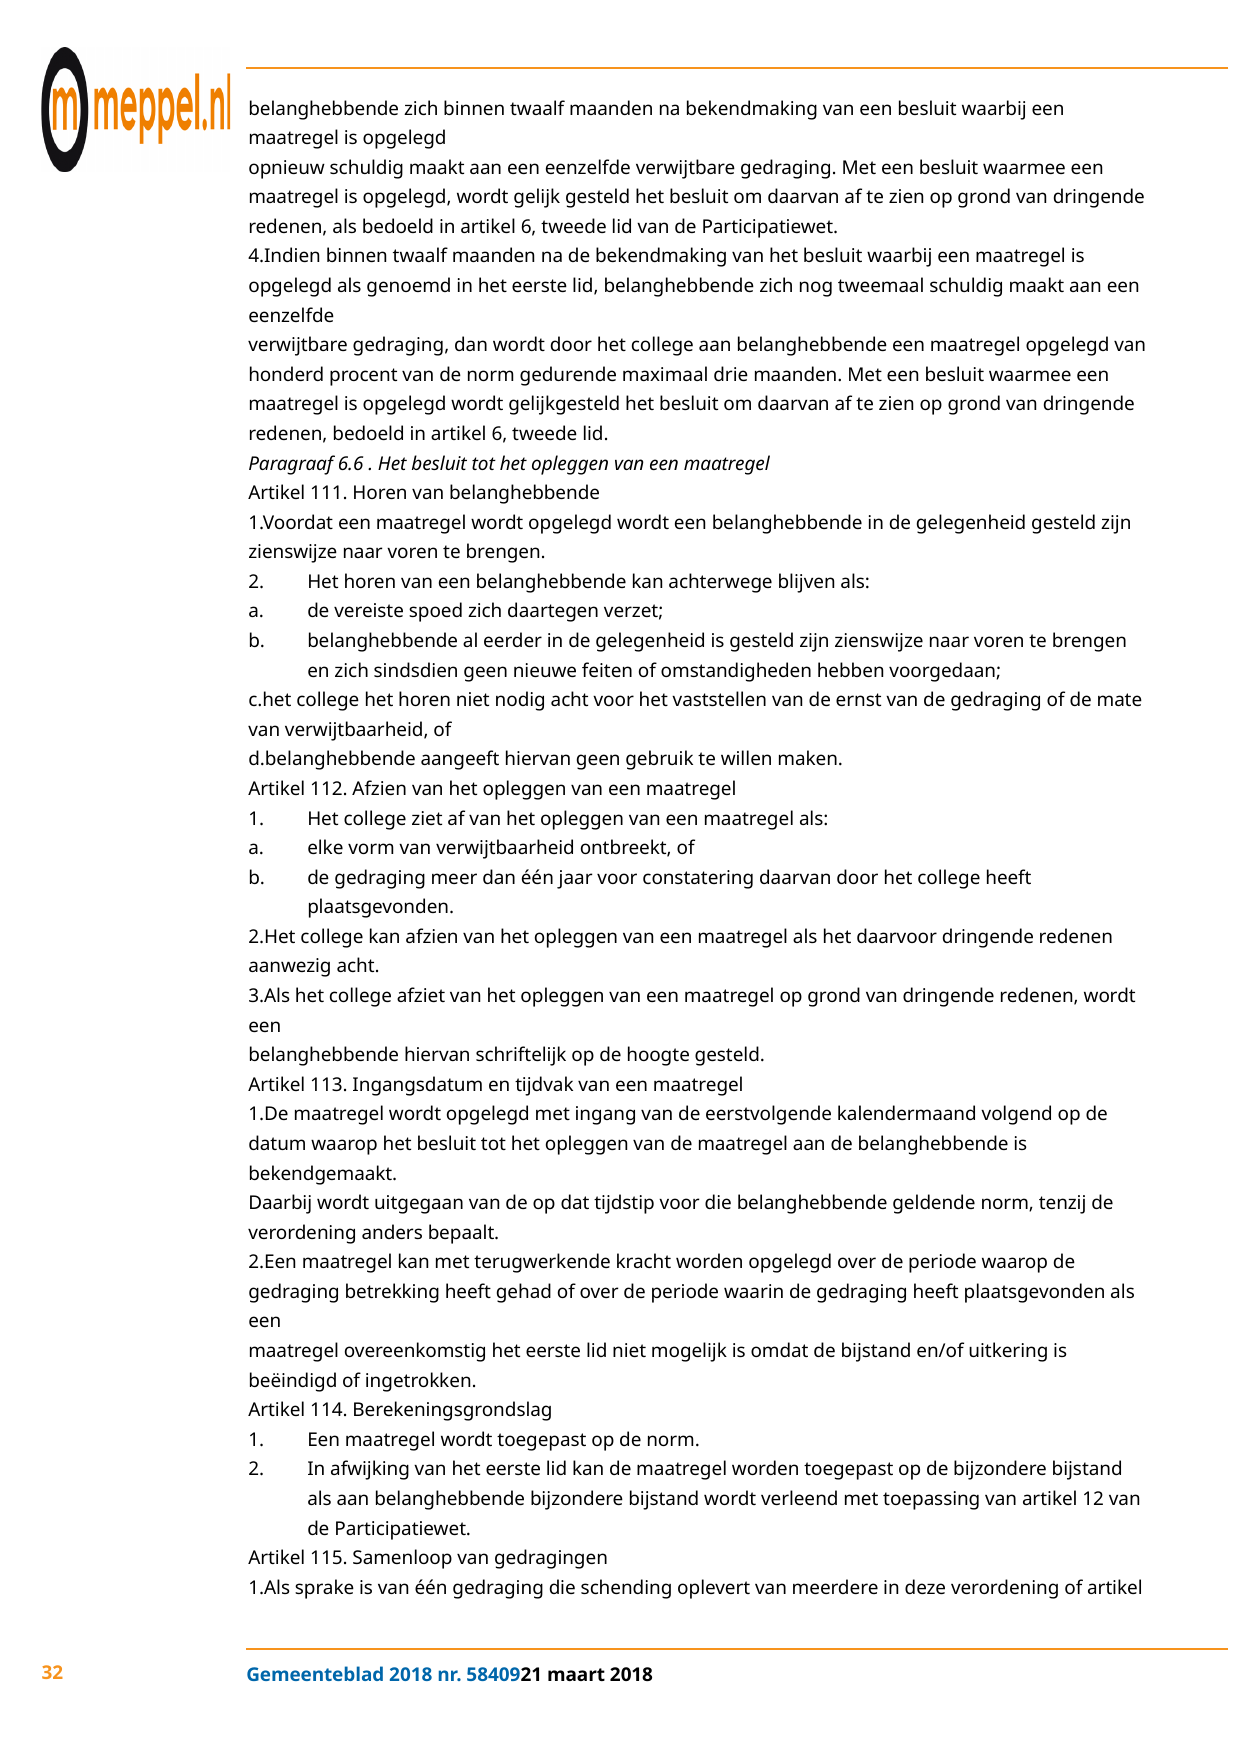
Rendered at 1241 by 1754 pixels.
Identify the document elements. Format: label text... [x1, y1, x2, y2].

text 1.Als sprake is van één gedraging die schending oplevert van meerdere in deze verordening of artikel [248, 1574, 1152, 1600]
list In afwijking van het eerste lid kan de maatregel worden toegepast op de bijzondere bijstand als aan belanghebbende bijzondere bijstand wordt verleend met toepassing van artikel 12 van de Participatiewet. [248, 1456, 1152, 1541]
list elke vorm van verwijtbaarheid ontbreekt, of [248, 834, 1152, 860]
list Het horen van een belanghebbende kan achterwege blijven als: [248, 568, 1152, 594]
text redenen, als bedoeld in artikel 6, tweede lid van de Participatiewet. [248, 213, 1152, 239]
text aanwezig acht. [248, 953, 1152, 978]
list de gedraging meer dan één jaar voor constatering daarvan door het college heeft plaatsgevonden. [248, 864, 1152, 919]
text zienswijze naar voren te brengen. [248, 538, 1152, 564]
picture [41, 47, 231, 172]
text 4.Indien binnen twaalf maanden na de bekendmaking van het besluit waarbij een maatregel is opgelegd als genoemd in het eerste lid, belanghebbende zich nog tweemaal schuldig maakt aan een eenzelfde [248, 243, 1152, 328]
text 1.De maatregel wordt opgelegd met ingang van de eerstvolgende kalendermaand volgend op de datum waarop het besluit tot het opleggen van de maatregel aan de belanghebbende is bekendgemaakt. [248, 1101, 1152, 1186]
list Een maatregel wordt toegepast op de norm. [248, 1426, 1152, 1452]
text maatregel is opgelegd wordt gelijkgesteld het besluit om daarvan af te zien op grond van dringende redenen, bedoeld in artikel 6, tweede lid. [248, 391, 1152, 446]
text maatregel overeenkomstig het eerste lid niet mogelijk is omdat de bijstand en/of uitkering is beëindigd of ingetrokken. [248, 1337, 1152, 1393]
text d.belanghebbende aangeeft hiervan geen gebruik te willen maken. [248, 746, 1152, 771]
text Artikel 113. Ingangsdatum en tijdvak van een maatregel [248, 1071, 1152, 1097]
text Artikel 111. Horen van belanghebbende [248, 479, 1152, 505]
text verwijtbare gedraging, dan wordt door het college aan belanghebbende een maatregel opgelegd van honderd procent van de norm gedurende maximaal drie maanden. Met een besluit waarmee een [248, 331, 1152, 387]
text opnieuw schuldig maakt aan een eenzelfde verwijtbare gedraging. Met een besluit waarmee een maatregel is opgelegd, wordt gelijk gesteld het besluit om daarvan af te zien op grond van dringende [248, 154, 1152, 209]
text Artikel 112. Afzien van het opleggen van een maatregel [248, 775, 1152, 801]
text 2.Een maatregel kan met terugwerkende kracht worden opgelegd over de periode waarop de gedraging betrekking heeft gehad of over de periode waarin de gedraging heeft plaatsgevonden als een [248, 1248, 1152, 1333]
list belanghebbende al eerder in de gelegenheid is gesteld zijn zienswijze naar voren te brengen en zich sindsdien geen nieuwe feiten of omstandigheden hebben voorgedaan; [248, 627, 1152, 683]
text 1.Voordat een maatregel wordt opgelegd wordt een belanghebbende in de gelegenheid gesteld zijn [248, 509, 1152, 535]
text Paragraaf 6.6 . Het besluit tot het opleggen van een maatregel [248, 450, 1152, 476]
text belanghebbende zich binnen twaalf maanden na bekendmaking van een besluit waarbij een maatregel is opgelegd [248, 95, 1152, 150]
text 3.Als het college afziet van het opleggen van een maatregel op grond van dringende redenen, wordt een [248, 982, 1152, 1038]
text Artikel 114. Berekeningsgrondslag [248, 1396, 1152, 1422]
text 2.Het college kan afzien van het opleggen van een maatregel als het daarvoor dringende redenen [248, 923, 1152, 949]
text c.het college het horen niet nodig acht voor het vaststellen van de ernst van de gedraging of de mate van verwijtbaarheid, of [248, 686, 1152, 742]
list Het college ziet af van het opleggen van een maatregel als: [248, 805, 1152, 831]
list de vereiste spoed zich daartegen verzet; [248, 598, 1152, 623]
text Artikel 115. Samenloop van gedragingen [248, 1544, 1152, 1570]
text belanghebbende hiervan schriftelijk op de hoogte gesteld. [248, 1041, 1152, 1067]
text Daarbij wordt uitgegaan van de op dat tijdstip voor die belanghebbende geldende norm, tenzij de verordening anders bepaalt. [248, 1189, 1152, 1245]
